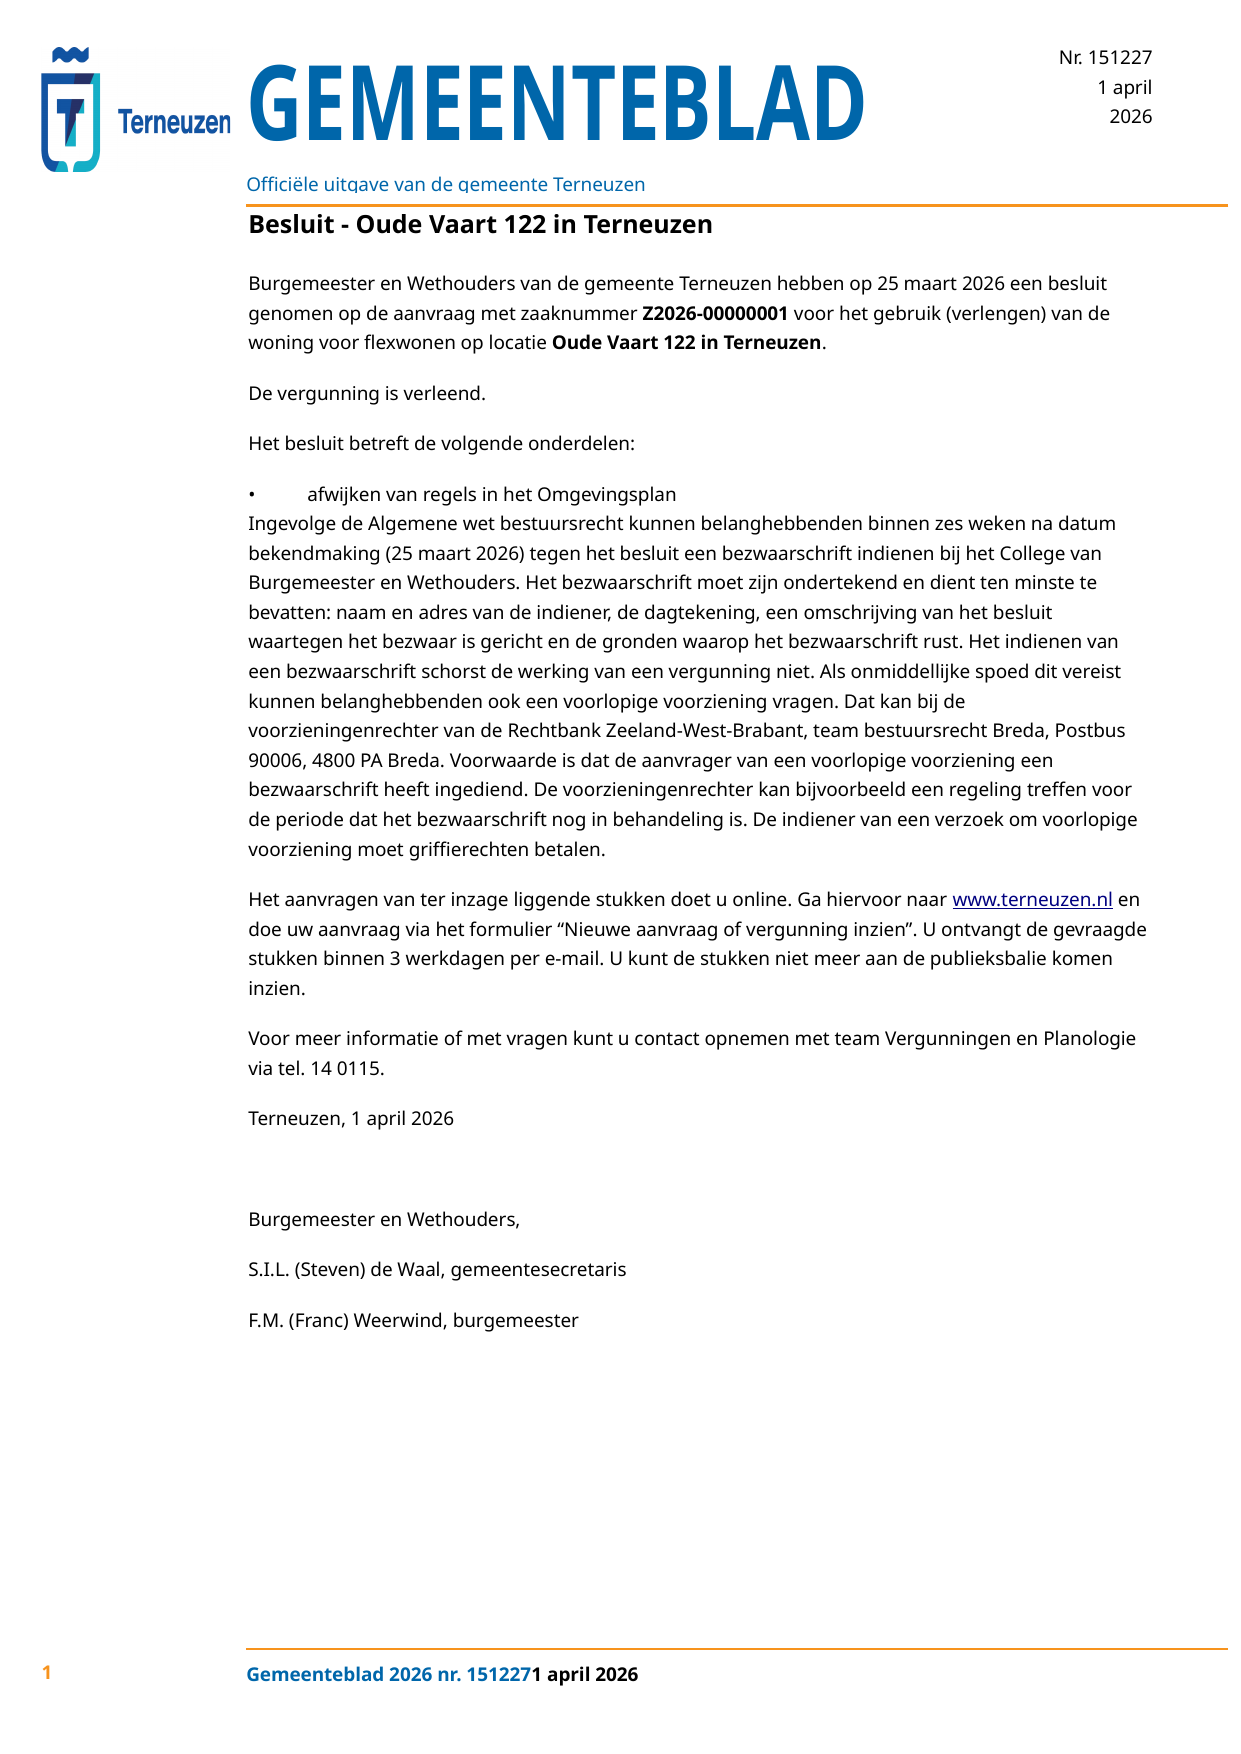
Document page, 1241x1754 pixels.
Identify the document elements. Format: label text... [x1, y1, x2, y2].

text Burgemeester en Wethouders, [248, 1206, 1152, 1232]
text Voor meer informatie of met vragen kunt u contact opnemen met team Vergunningen en Planologie via tel. 14 0115. [248, 1025, 1152, 1081]
text Burgemeester en Wethouders van de gemeente Terneuzen hebben op 25 maart 2026 een besluit genomen op de aanvraag met zaaknummer Z2026-00000001 voor het gebruik (verlengen) van de woning voor flexwonen op locatie Oude Vaart 122 in Terneuzen. [248, 270, 1152, 355]
text F.M. (Franc) Weerwind, burgemeester [248, 1307, 1152, 1333]
text Terneuzen, 1 april 2026 [248, 1105, 1152, 1131]
text De vergunning is verleend. [248, 380, 1152, 406]
list afwijken van regels in het Omgevingsplan [248, 481, 1152, 506]
picture [41, 47, 231, 172]
text S.I.L. (Steven) de Waal, gemeentesecretaris [248, 1257, 1152, 1282]
text Ingevolge de Algemene wet bestuursrecht kunnen belanghebbenden binnen zes weken na datum bekendmaking (25 maart 2026) tegen het besluit een bezwaarschrift indienen bij het College van Burgemeester en Wethouders. Het bezwaarschrift moet zijn ondertekend en dient ten minste te bevatten: naam en adres van de indiener, de dagtekening, een omschrijving van het besluit waartegen het bezwaar is gericht en de gronden waarop het bezwaarschrift rust. Het indienen van een bezwaarschrift schorst de werking van een vergunning niet. Als onmiddellijke spoed dit vereist kunnen belanghebbenden ook een voorlopige voorziening vragen. Dat kan bij de voorzieningenrechter van de Rechtbank Zeeland-West-Brabant, team bestuursrecht Breda, Postbus 90006, 4800 PA Breda. Voorwaarde is dat de aanvrager van een voorlopige voorziening een bezwaarschrift heeft ingediend. De voorzieningenrechter kan bijvoorbeeld een regeling treffen voor de periode dat het bezwaarschrift nog in behandeling is. De indiener van een verzoek om voorlopige voorziening moet griffierechten betalen. [248, 510, 1152, 861]
text Het aanvragen van ter inzage liggende stukken doet u online. Ga hiervoor naar www.terneuzen.nl en doe uw aanvraag via het formulier “Nieuwe aanvraag of vergunning inzien”. U ontvangt de gevraagde stukken binnen 3 werkdagen per e-mail. U kunt de stukken niet meer aan de publieksbalie komen inzien. [248, 886, 1152, 1001]
text Besluit - Oude Vaart 122 in Terneuzen [248, 207, 1152, 241]
text Het besluit betreft de volgende onderdelen: [248, 430, 1152, 456]
